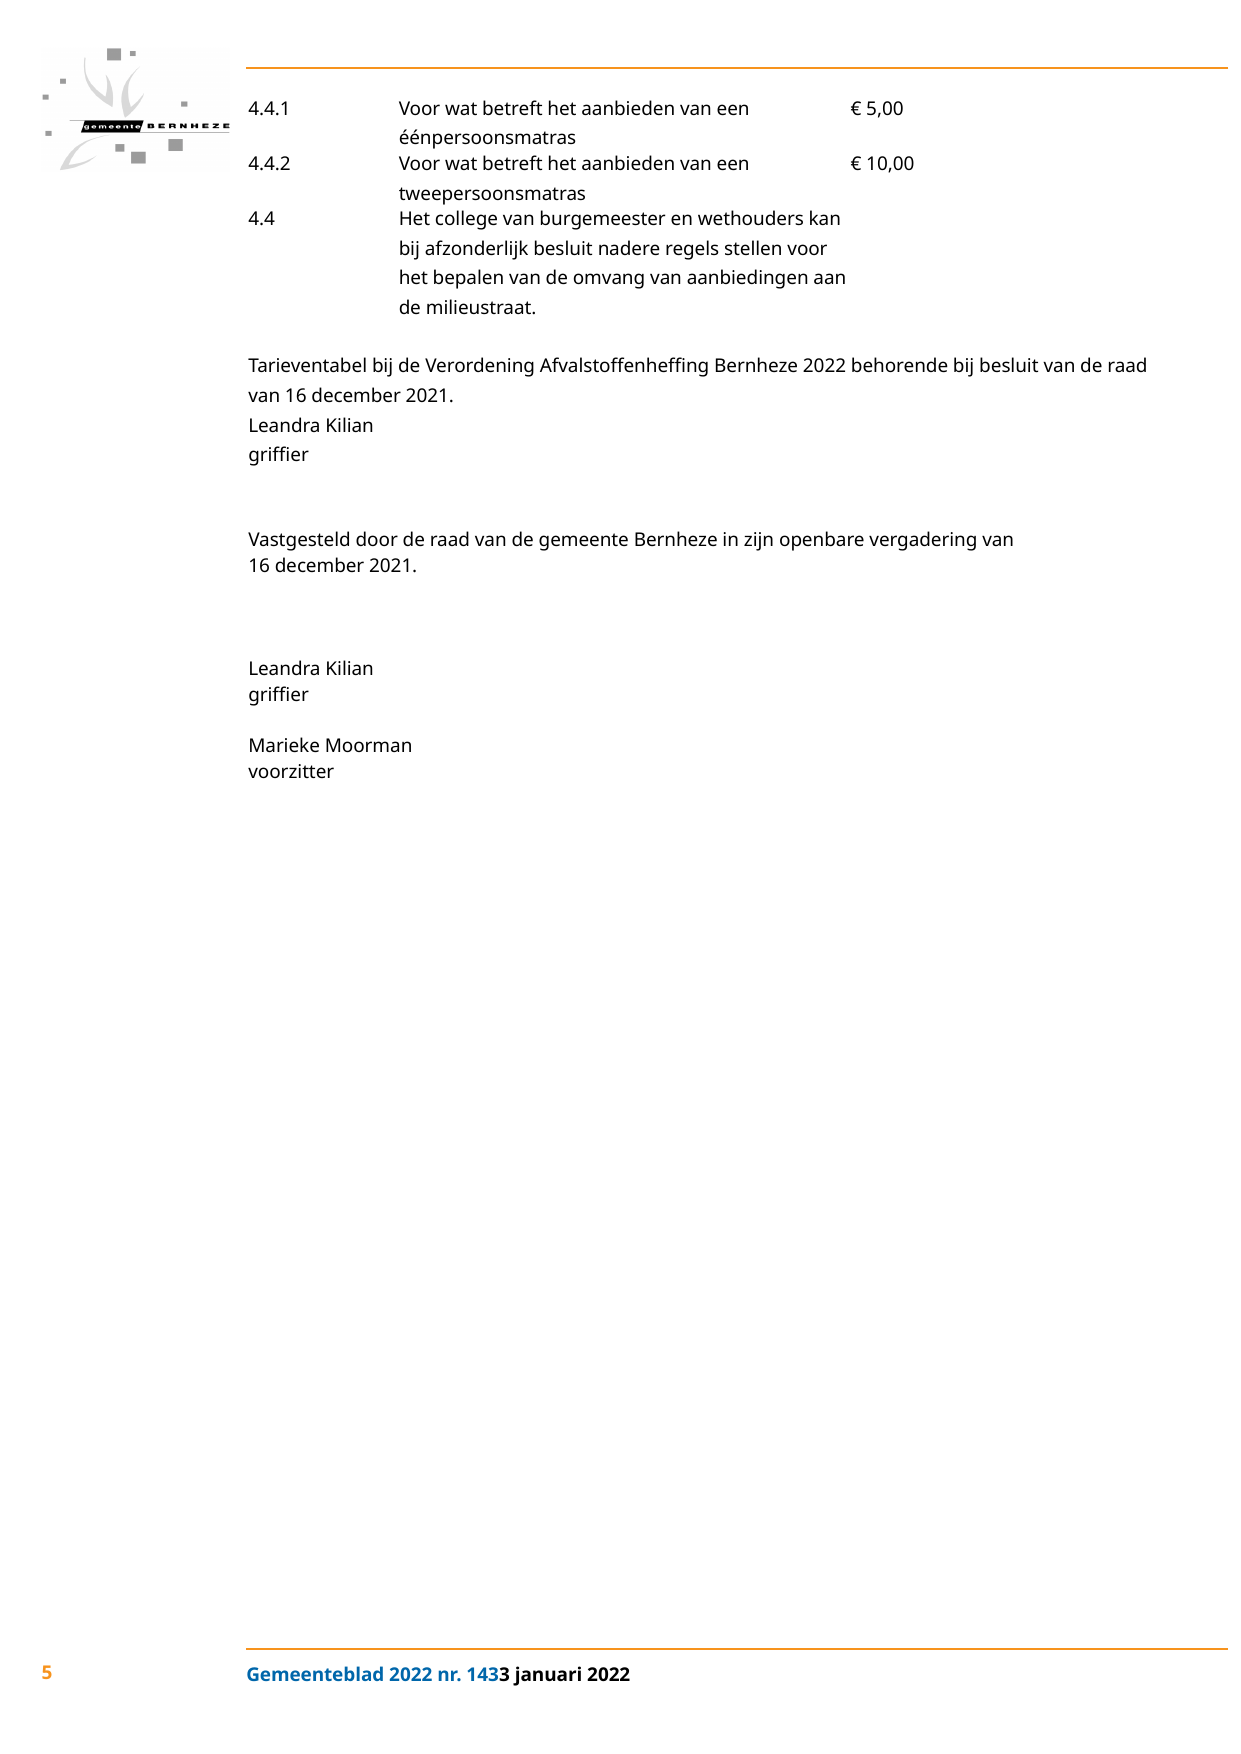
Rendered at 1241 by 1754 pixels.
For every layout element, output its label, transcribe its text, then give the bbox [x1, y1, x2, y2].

text Marieke Moorman [248, 732, 1152, 758]
text Tarieventabel bij de Verordening Afvalstoffenheffing Bernheze 2022 behorende bij besluit van de raad van 16 december 2021. [248, 353, 1152, 408]
picture [41, 47, 231, 172]
text griffier [248, 441, 1152, 467]
table_cell Voor wat betreft het aanbieden van een tweepersoonsmatras [399, 150, 850, 205]
table_cell [850, 205, 1001, 320]
table_cell € 10,00 [850, 150, 1001, 205]
text Leandra Kilian [248, 655, 1152, 681]
table_cell Het college van burgemeester en wethouders kan bij afzonderlijk besluit nadere regels stellen voor het bepalen van de omvang van aanbiedingen aan de milieustraat. [399, 205, 850, 320]
text voorzitter [248, 758, 1152, 784]
table_cell 4.4.1 [248, 95, 398, 150]
text griffier [248, 681, 1152, 706]
table_cell Voor wat betreft het aanbieden van een éénpersoonsmatras [399, 95, 850, 150]
text Leandra Kilian [248, 412, 1152, 438]
table_cell 4.4.2 [248, 150, 398, 205]
table_cell € 5,00 [850, 95, 1001, 150]
text Vastgesteld door de raad van de gemeente Bernheze in zijn openbare vergadering van [248, 526, 1152, 552]
text 16 december 2021. [248, 552, 1152, 578]
table_cell 4.4 [248, 205, 398, 320]
